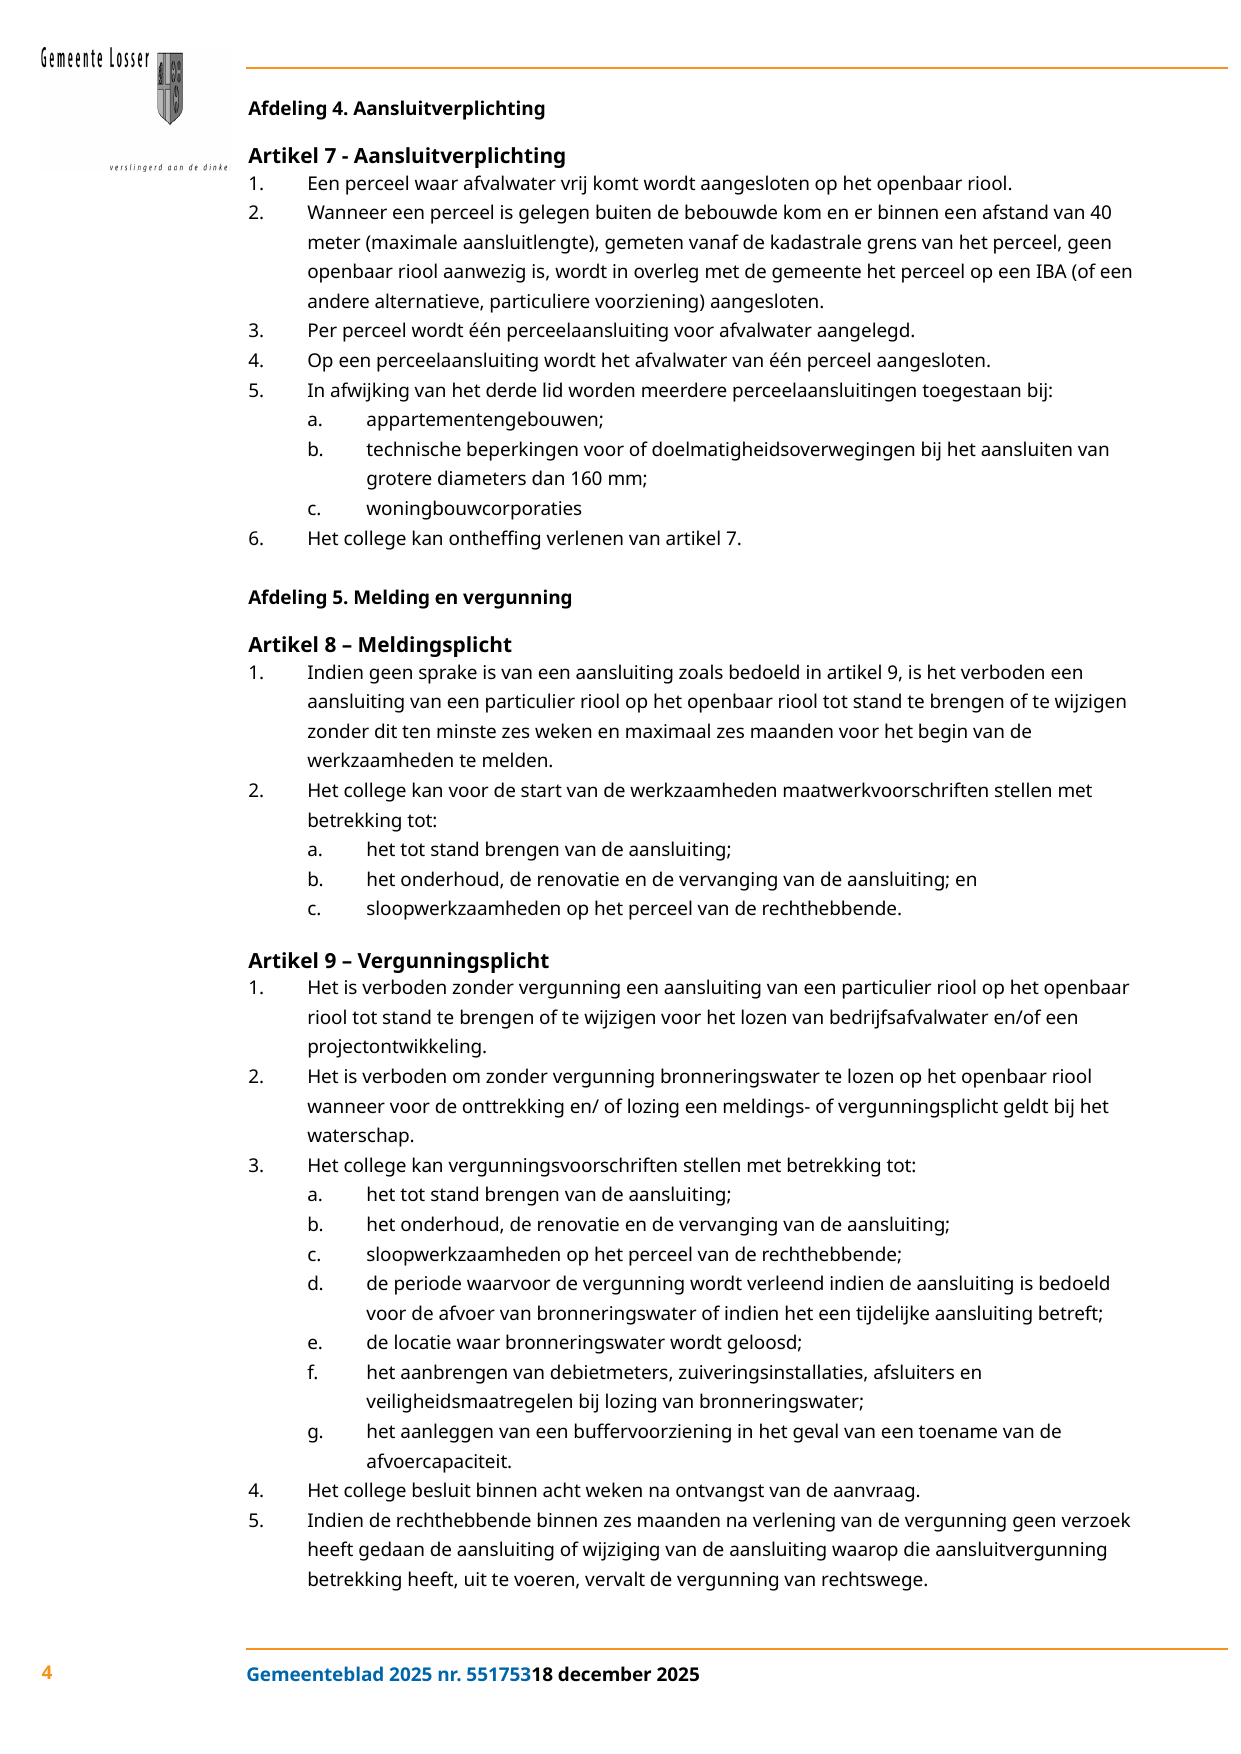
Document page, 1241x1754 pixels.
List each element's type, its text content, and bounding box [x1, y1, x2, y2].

text Artikel 9 – Vergunningsplicht [248, 946, 1152, 974]
text Artikel 7 - Aansluitverplichting [248, 141, 1152, 170]
list sloopwerkzaamheden op het perceel van de rechthebbende. [307, 896, 1152, 921]
list het onderhoud, de renovatie en de vervanging van de aansluiting; en [307, 866, 1152, 892]
text Afdeling 5. Melding en vergunning [248, 584, 1152, 610]
list het aanleggen van een buffervoorziening in het geval van een toename van de afvoercapaciteit. [307, 1418, 1152, 1473]
list appartementengebouwen; [307, 406, 1152, 432]
list In afwijking van het derde lid worden meerdere perceelaansluitingen toegestaan bij: [248, 377, 1152, 403]
list Het college kan ontheffing verlenen van artikel 7. [248, 525, 1152, 551]
list Een perceel waar afvalwater vrij komt wordt aangesloten op het openbaar riool. [248, 170, 1152, 196]
text Afdeling 4. Aansluitverplichting [248, 95, 1152, 121]
list Het college besluit binnen acht weken na ontvangst van de aanvraag. [248, 1477, 1152, 1503]
list Per perceel wordt één perceelaansluiting voor afvalwater aangelegd. [248, 318, 1152, 343]
list de locatie waar bronneringswater wordt geloosd; [307, 1329, 1152, 1355]
picture [41, 47, 231, 172]
list Indien geen sprake is van een aansluiting zoals bedoeld in artikel 9, is het verboden een aansluiting van een particulier riool op het openbaar riool tot stand te brengen of te wijzigen zonder dit ten minste zes weken en maximaal zes maanden voor het begin van de werkzaamheden te melden. [248, 659, 1152, 773]
list Het is verboden zonder vergunning een aansluiting van een particulier riool op het openbaar riool tot stand te brengen of te wijzigen voor het lozen van bedrijfsafvalwater en/of een projectontwikkeling. [248, 974, 1152, 1059]
list het aanbrengen van debietmeters, zuiveringsinstallaties, afsluiters en veiligheidsmaatregelen bij lozing van bronneringswater; [307, 1359, 1152, 1414]
list Op een perceelaansluiting wordt het afvalwater van één perceel aangesloten. [248, 347, 1152, 373]
list Het college kan vergunningsvoorschriften stellen met betrekking tot: [248, 1152, 1152, 1178]
list sloopwerkzaamheden op het perceel van de rechthebbende; [307, 1241, 1152, 1266]
list het tot stand brengen van de aansluiting; [307, 836, 1152, 862]
list Het college kan voor de start van de werkzaamheden maatwerkvoorschriften stellen met betrekking tot: [248, 777, 1152, 833]
list het tot stand brengen van de aansluiting; [307, 1182, 1152, 1207]
list de periode waarvoor de vergunning wordt verleend indien de aansluiting is bedoeld voor de afvoer van bronneringswater of indien het een tijdelijke aansluiting betreft; [307, 1270, 1152, 1326]
list technische beperkingen voor of doelmatigheidsoverwegingen bij het aansluiten van grotere diameters dan 160 mm; [307, 436, 1152, 491]
list Wanneer een perceel is gelegen buiten de bebouwde kom en er binnen een afstand van 40 meter (maximale aansluitlengte), gemeten vanaf de kadastrale grens van het perceel, geen openbaar riool aanwezig is, wordt in overleg met de gemeente het perceel op een IBA (of een andere alternatieve, particuliere voorziening) aangesloten. [248, 199, 1152, 314]
list Het is verboden om zonder vergunning bronneringswater te lozen op het openbaar riool wanneer voor de onttrekking en/ of lozing een meldings- of vergunningsplicht geldt bij het waterschap. [248, 1063, 1152, 1148]
list woningbouwcorporaties [307, 495, 1152, 521]
list het onderhoud, de renovatie en de vervanging van de aansluiting; [307, 1211, 1152, 1237]
text Artikel 8 – Meldingsplicht [248, 631, 1152, 659]
list Indien de rechthebbende binnen zes maanden na verlening van de vergunning geen verzoek heeft gedaan de aansluiting of wijziging van de aansluiting waarop die aansluitvergunning betrekking heeft, uit te voeren, vervalt de vergunning van rechtswege. [248, 1507, 1152, 1592]
